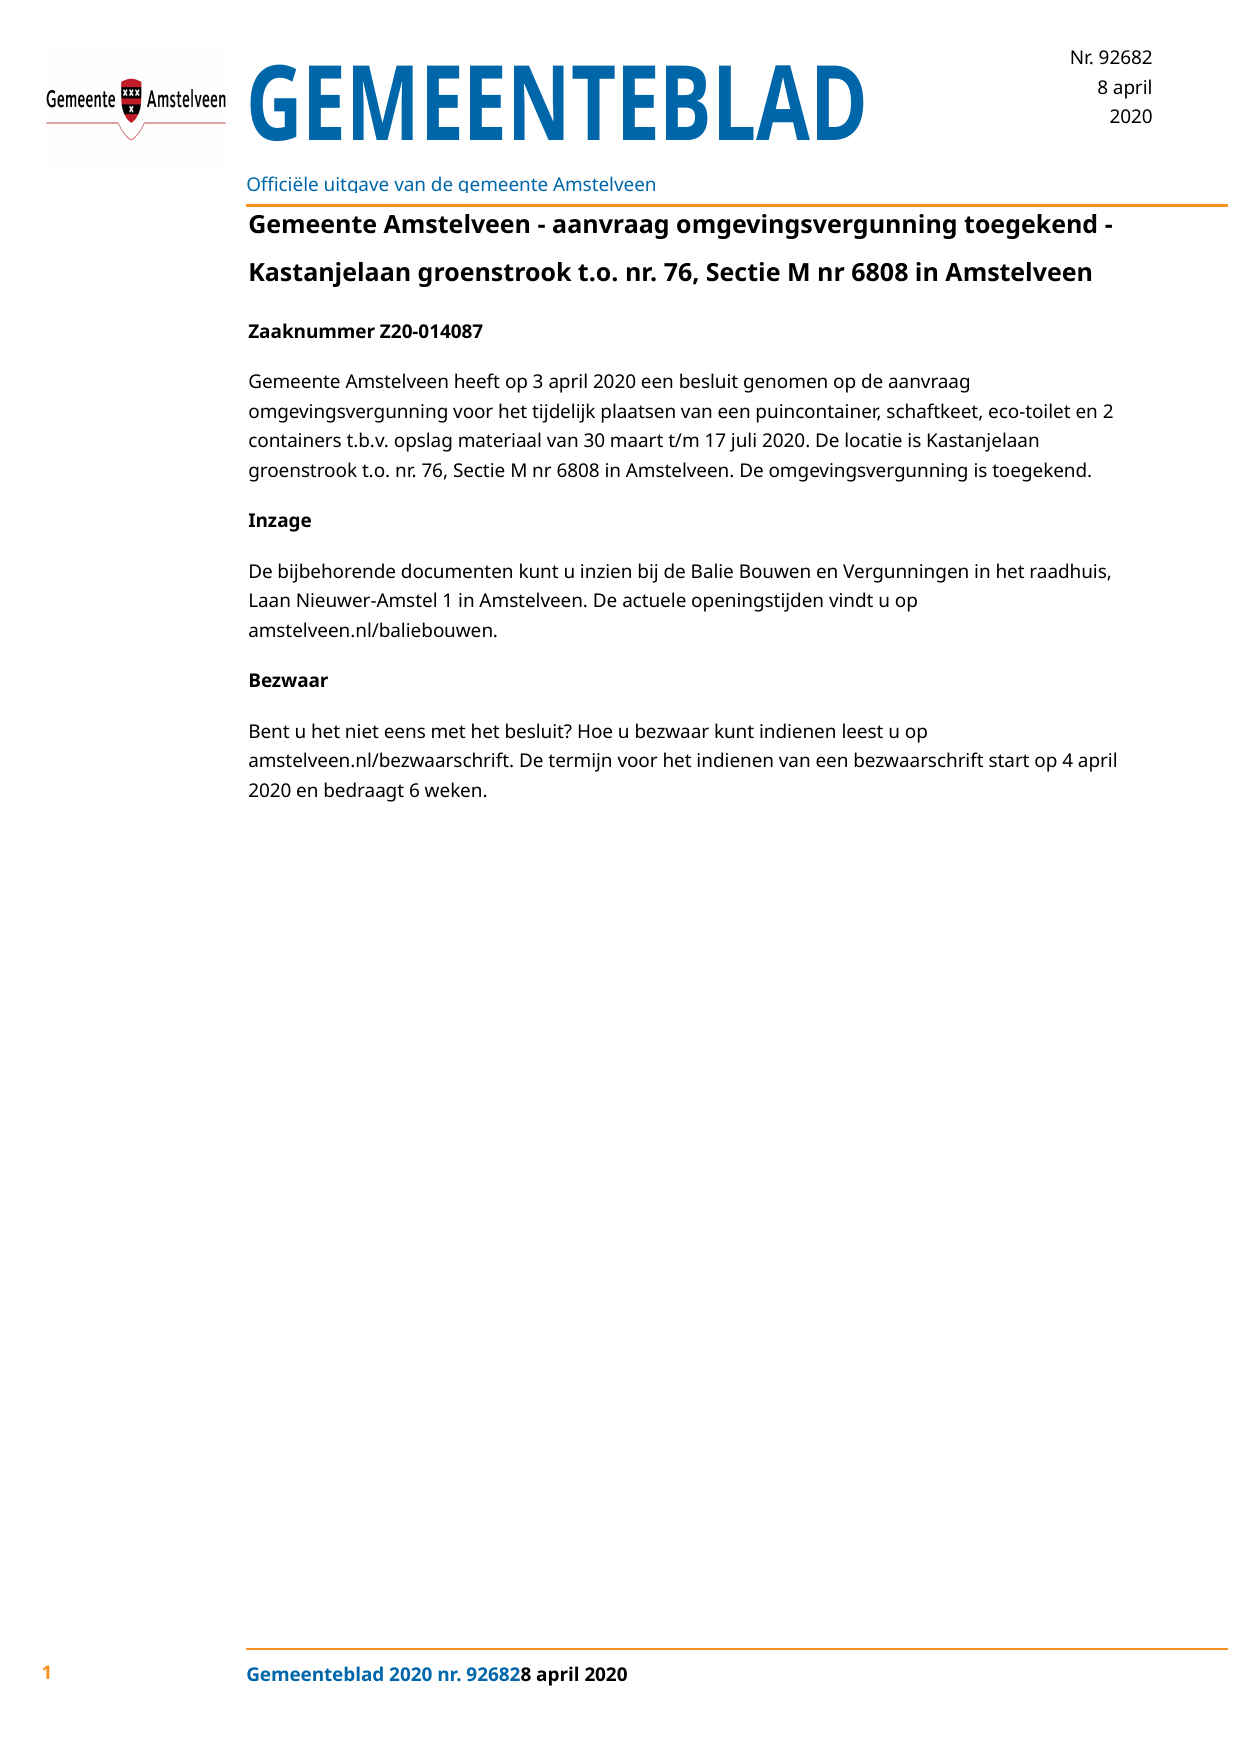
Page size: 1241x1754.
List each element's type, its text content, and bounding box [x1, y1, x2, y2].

text Zaaknummer Z20-014087 [248, 318, 1152, 344]
text Gemeente Amstelveen heeft op 3 april 2020 een besluit genomen op de aanvraag omgevingsvergunning voor het tijdelijk plaatsen van een puincontainer, schaftkeet, eco-toilet en 2 containers t.b.v. opslag materiaal van 30 maart t/m 17 juli 2020. De locatie is Kastanjelaan groenstrook t.o. nr. 76, Sectie M nr 6808 in Amstelveen. De omgevingsvergunning is toegekend. [248, 368, 1152, 483]
text Gemeente Amstelveen - aanvraag omgevingsvergunning toegekend - Kastanjelaan groenstrook t.o. nr. 76, Sectie M nr 6808 in Amstelveen [248, 207, 1152, 288]
text Inzage [248, 507, 1152, 533]
text De bijbehorende documenten kunt u inzien bij de Balie Bouwen en Vergunningen in het raadhuis, Laan Nieuwer-Amstel 1 in Amstelveen. De actuele openingstijden vindt u op amstelveen.nl/baliebouwen. [248, 558, 1152, 643]
picture [41, 47, 231, 172]
text Bent u het niet eens met het besluit? Hoe u bezwaar kunt indienen leest u op amstelveen.nl/bezwaarschrift. De termijn voor het indienen van een bezwaarschrift start op 4 april 2020 en bedraagt 6 weken. [248, 718, 1152, 803]
text Bezwaar [248, 667, 1152, 693]
